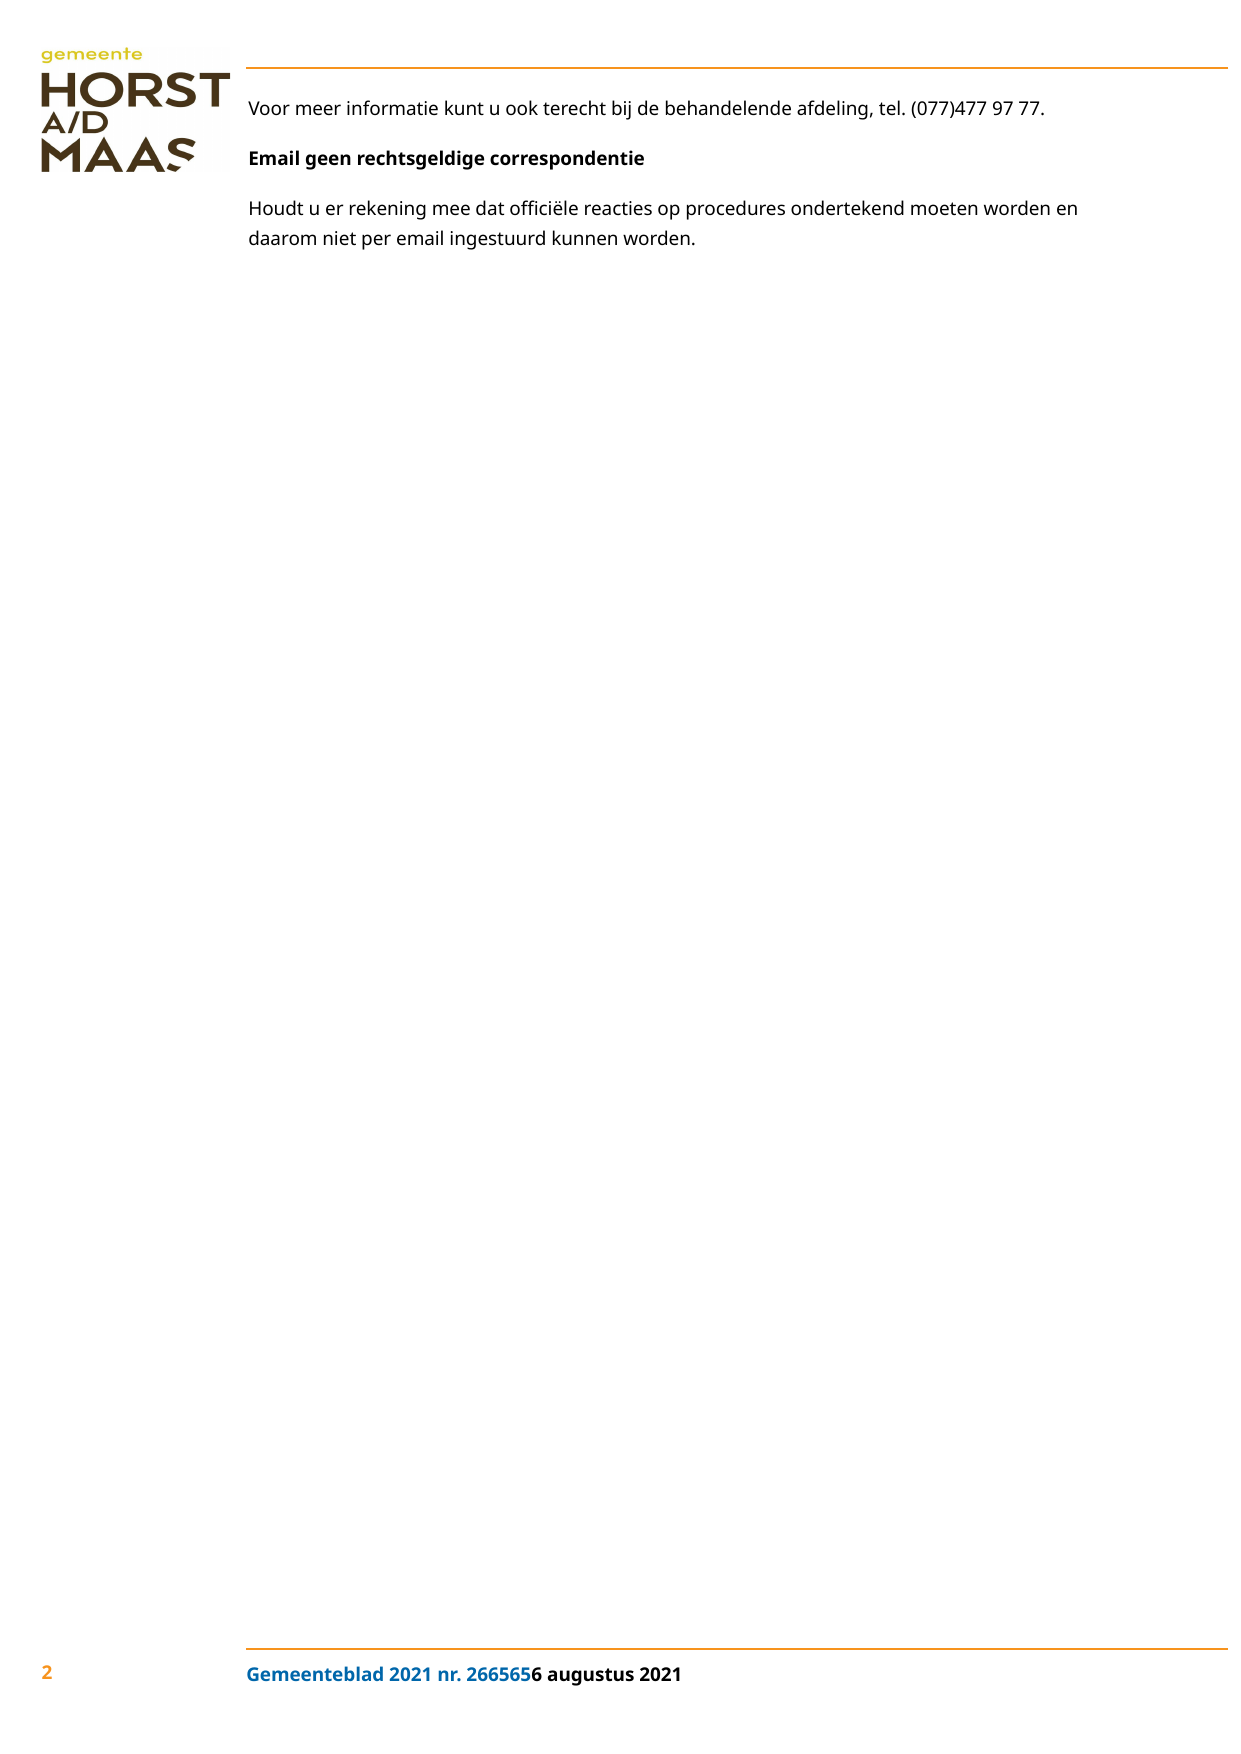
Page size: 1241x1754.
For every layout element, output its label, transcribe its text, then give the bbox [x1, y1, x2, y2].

picture [41, 47, 231, 172]
text Email geen rechtsgeldige correspondentie [248, 145, 1152, 171]
text Voor meer informatie kunt u ook terecht bij de behandelende afdeling, tel. (077)477 97 77. [248, 95, 1152, 121]
text Houdt u er rekening mee dat officiële reacties op procedures ondertekend moeten worden en daarom niet per email ingestuurd kunnen worden. [248, 196, 1152, 251]
